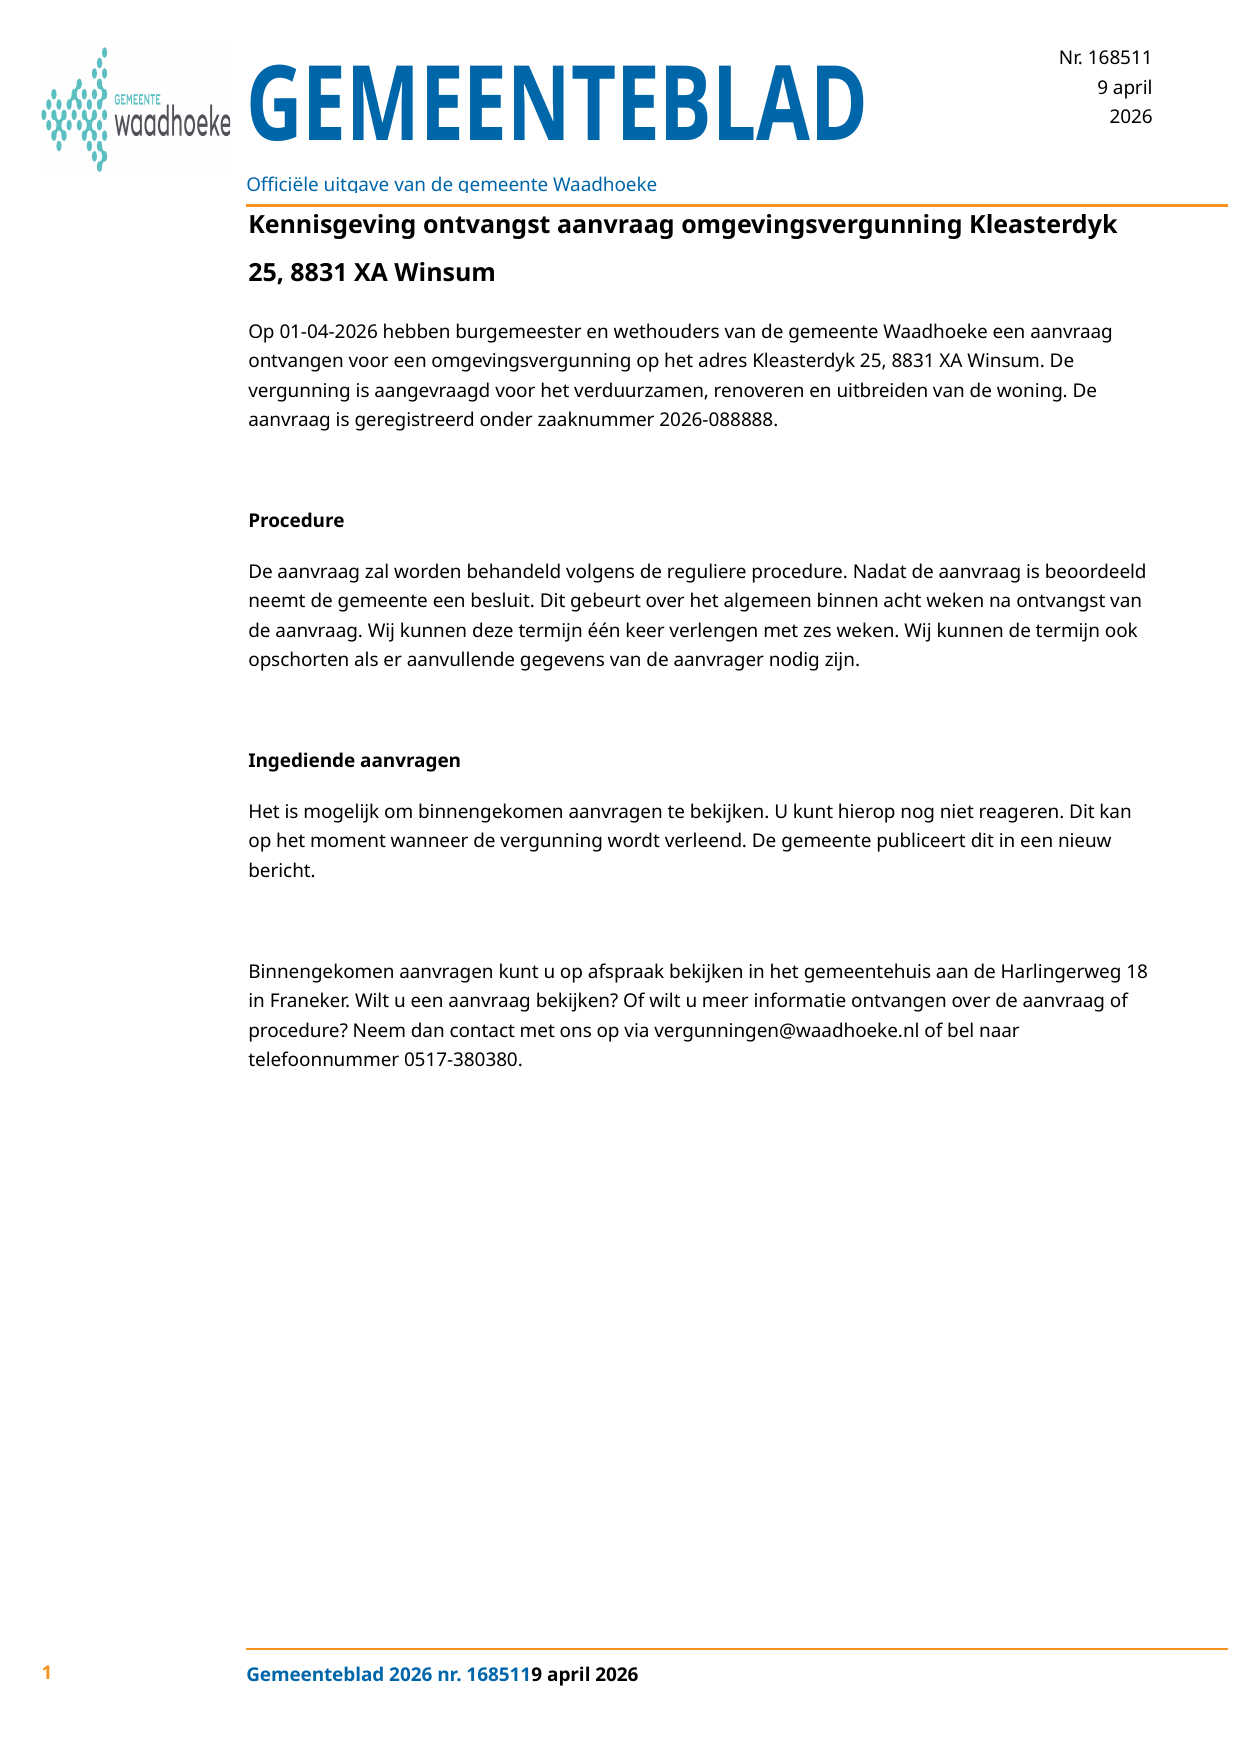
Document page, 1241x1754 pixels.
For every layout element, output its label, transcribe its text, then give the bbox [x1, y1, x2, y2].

text Ingediende aanvragen [248, 747, 1152, 773]
text Op 01-04-2026 hebben burgemeester en wethouders van de gemeente Waadhoeke een aanvraag ontvangen voor een omgevingsvergunning op het adres Kleasterdyk 25, 8831 XA Winsum. De vergunning is aangevraagd voor het verduurzamen, renoveren en uitbreiden van de woning. De aanvraag is geregistreerd onder zaaknummer 2026-088888. [248, 318, 1152, 432]
text Kennisgeving ontvangst aanvraag omgevingsvergunning Kleasterdyk 25, 8831 XA Winsum [248, 207, 1152, 288]
text De aanvraag zal worden behandeld volgens de reguliere procedure. Nadat de aanvraag is beoordeeld neemt de gemeente een besluit. Dit gebeurt over het algemeen binnen acht weken na ontvangst van de aanvraag. Wij kunnen deze termijn één keer verlengen met zes weken. Wij kunnen de termijn ook opschorten als er aanvullende gegevens van de aanvrager nodig zijn. [248, 558, 1152, 672]
text Procedure [248, 507, 1152, 533]
picture [41, 47, 231, 172]
text Het is mogelijk om binnengekomen aanvragen te bekijken. U kunt hierop nog niet reageren. Dit kan op het moment wanneer de vergunning wordt verleend. De gemeente publiceert dit in een nieuw bericht. [248, 798, 1152, 883]
text Binnengekomen aanvragen kunt u op afspraak bekijken in het gemeentehuis aan de Harlingerweg 18 in Franeker. Wilt u een aanvraag bekijken? Of wilt u meer informatie ontvangen over de aanvraag of procedure? Neem dan contact met ons op via vergunningen@waadhoeke.nl of bel naar telefoonnummer 0517-380380. [248, 958, 1152, 1072]
